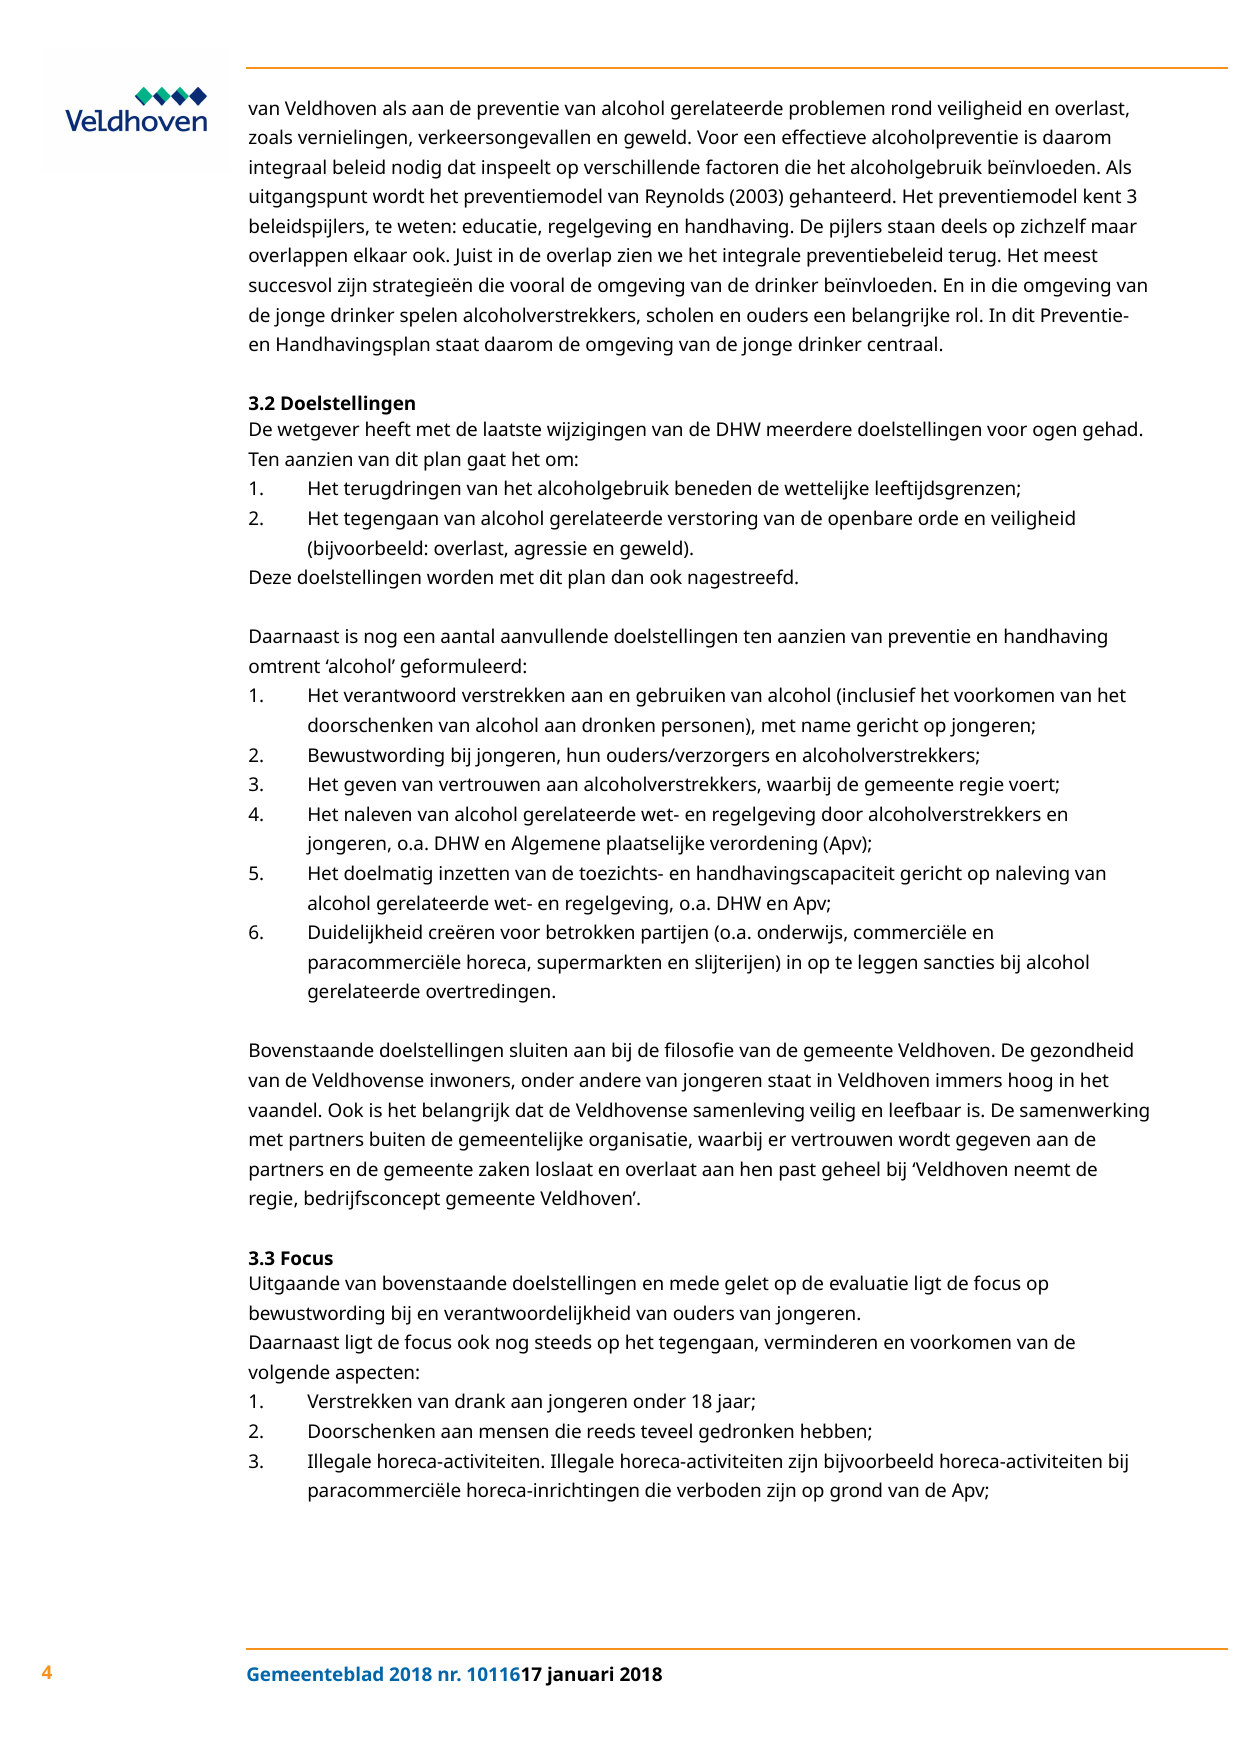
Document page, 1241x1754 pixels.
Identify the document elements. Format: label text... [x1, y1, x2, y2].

list Verstrekken van drank aan jongeren onder 18 jaar; [248, 1389, 1152, 1414]
list Het naleven van alcohol gerelateerde wet- en regelgeving door alcoholverstrekkers en jongeren, o.a. DHW en Algemene plaatselijke verordening (Apv); [248, 801, 1152, 856]
list Bewustwording bij jongeren, hun ouders/verzorgers en alcoholverstrekkers; [248, 742, 1152, 767]
text 3.2 Doelstellingen [248, 391, 1152, 416]
list Het verantwoord verstrekken aan en gebruiken van alcohol (inclusief het voorkomen van het doorschenken van alcohol aan dronken personen), met name gericht op jongeren; [248, 683, 1152, 738]
list Illegale horeca-activiteiten. Illegale horeca-activiteiten zijn bijvoorbeeld horeca-activiteiten bij paracommerciële horeca-inrichtingen die verboden zijn op grond van de Apv; [248, 1448, 1152, 1503]
text Daarnaast is nog een aantal aanvullende doelstellingen ten aanzien van preventie en handhaving omtrent ‘alcohol’ geformuleerd: [248, 623, 1152, 679]
text van Veldhoven als aan de preventie van alcohol gerelateerde problemen rond veiligheid en overlast, zoals vernielingen, verkeersongevallen en geweld. Voor een effectieve alcoholpreventie is daarom integraal beleid nodig dat inspeelt op verschillende factoren die het alcoholgebruik beïnvloeden. Als uitgangspunt wordt het preventiemodel van Reynolds (2003) gehanteerd. Het preventiemodel kent 3 beleidspijlers, te weten: educatie, regelgeving en handhaving. De pijlers staan deels op zichzelf maar overlappen elkaar ook. Juist in de overlap zien we het integrale preventiebeleid terug. Het meest succesvol zijn strategieën die vooral de omgeving van de drinker beïnvloeden. En in die omgeving van de jonge drinker spelen alcoholverstrekkers, scholen en ouders een belangrijke rol. In dit Preventie- en Handhavingsplan staat daarom de omgeving van de jonge drinker centraal. [248, 95, 1152, 357]
list Doorschenken aan mensen die reeds teveel gedronken hebben; [248, 1418, 1152, 1444]
text Uitgaande van bovenstaande doelstellingen en mede gelet op de evaluatie ligt de focus op bewustwording bij en verantwoordelijkheid van ouders van jongeren. [248, 1270, 1152, 1326]
picture [41, 47, 231, 172]
list Het geven van vertrouwen aan alcoholverstrekkers, waarbij de gemeente regie voert; [248, 771, 1152, 797]
text 3.3 Focus [248, 1245, 1152, 1270]
text Bovenstaande doelstellingen sluiten aan bij de filosofie van de gemeente Veldhoven. De gezondheid van de Veldhovense inwoners, onder andere van jongeren staat in Veldhoven immers hoog in het vaandel. Ook is het belangrijk dat de Veldhovense samenleving veilig en leefbaar is. De samenwerking met partners buiten de gemeentelijke organisatie, waarbij er vertrouwen wordt gegeven aan de partners en de gemeente zaken loslaat en overlaat aan hen past geheel bij ‘Veldhoven neemt de regie, bedrijfsconcept gemeente Veldhoven’. [248, 1038, 1152, 1211]
list Het terugdringen van het alcoholgebruik beneden de wettelijke leeftijdsgrenzen; [248, 476, 1152, 501]
text De wetgever heeft met de laatste wijzigingen van de DHW meerdere doelstellingen voor ogen gehad. Ten aanzien van dit plan gaat het om: [248, 416, 1152, 472]
text Daarnaast ligt de focus ook nog steeds op het tegengaan, verminderen en voorkomen van de volgende aspecten: [248, 1329, 1152, 1385]
list Duidelijkheid creëren voor betrokken partijen (o.a. onderwijs, commerciële en paracommerciële horeca, supermarkten en slijterijen) in op te leggen sancties bij alcohol gerelateerde overtredingen. [248, 919, 1152, 1004]
list Het doelmatig inzetten van de toezichts- en handhavingscapaciteit gericht op naleving van alcohol gerelateerde wet- en regelgeving, o.a. DHW en Apv; [248, 860, 1152, 915]
list Het tegengaan van alcohol gerelateerde verstoring van de openbare orde en veiligheid (bijvoorbeeld: overlast, agressie en geweld). [248, 505, 1152, 560]
text Deze doelstellingen worden met dit plan dan ook nagestreefd. [248, 564, 1152, 590]
